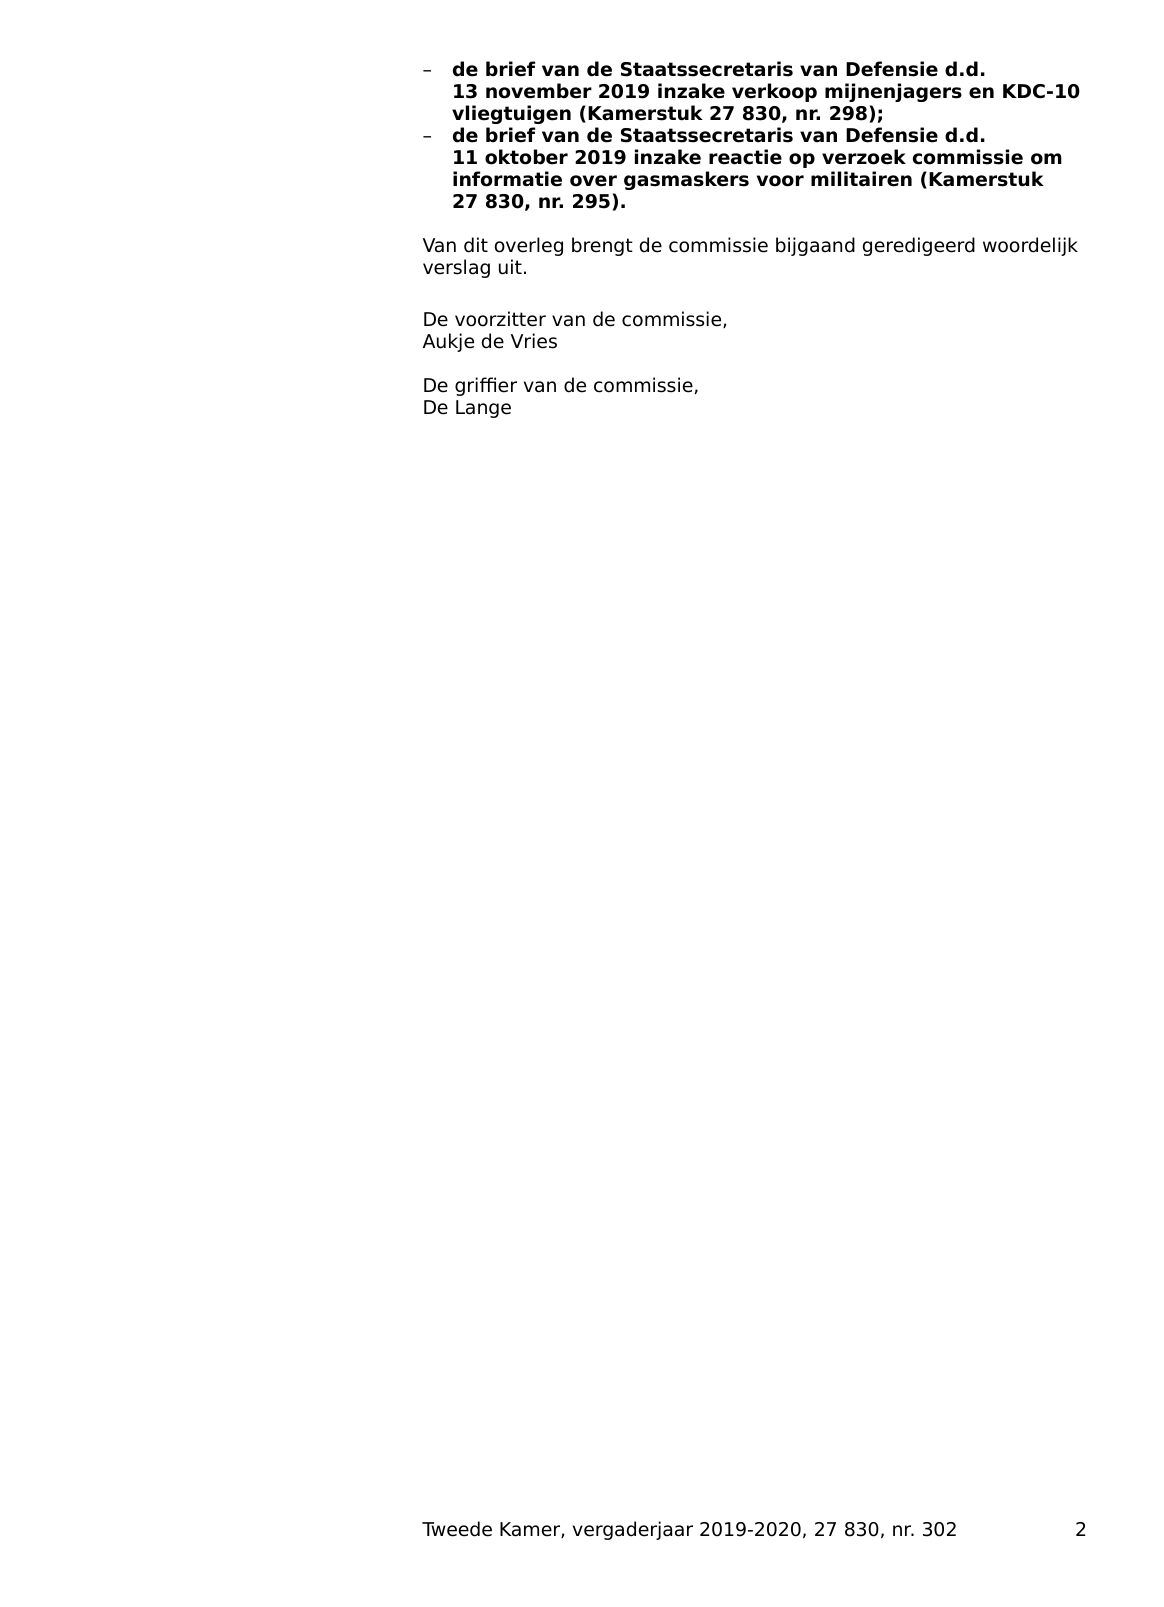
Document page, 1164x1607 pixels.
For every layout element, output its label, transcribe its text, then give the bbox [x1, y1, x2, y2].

text De griffier van de commissie, De Lange [422, 375, 1087, 419]
text Van dit overleg brengt de commissie bijgaand geredigeerd woordelijk verslag uit. [422, 235, 1087, 279]
text De voorzitter van de commissie, Aukje de Vries [422, 309, 1087, 353]
text – de brief van de Staatssecretaris van Defensie d.d. 11 oktober 2019 inzake reactie op verzoek commissie om informatie over gasmaskers voor militairen (Kamerstuk 27 830, nr. 295). [422, 125, 1087, 213]
text – de brief van de Staatssecretaris van Defensie d.d. 13 november 2019 inzake verkoop mijnenjagers en KDC-10 vliegtuigen (Kamerstuk 27 830, nr. 298); [422, 59, 1087, 125]
